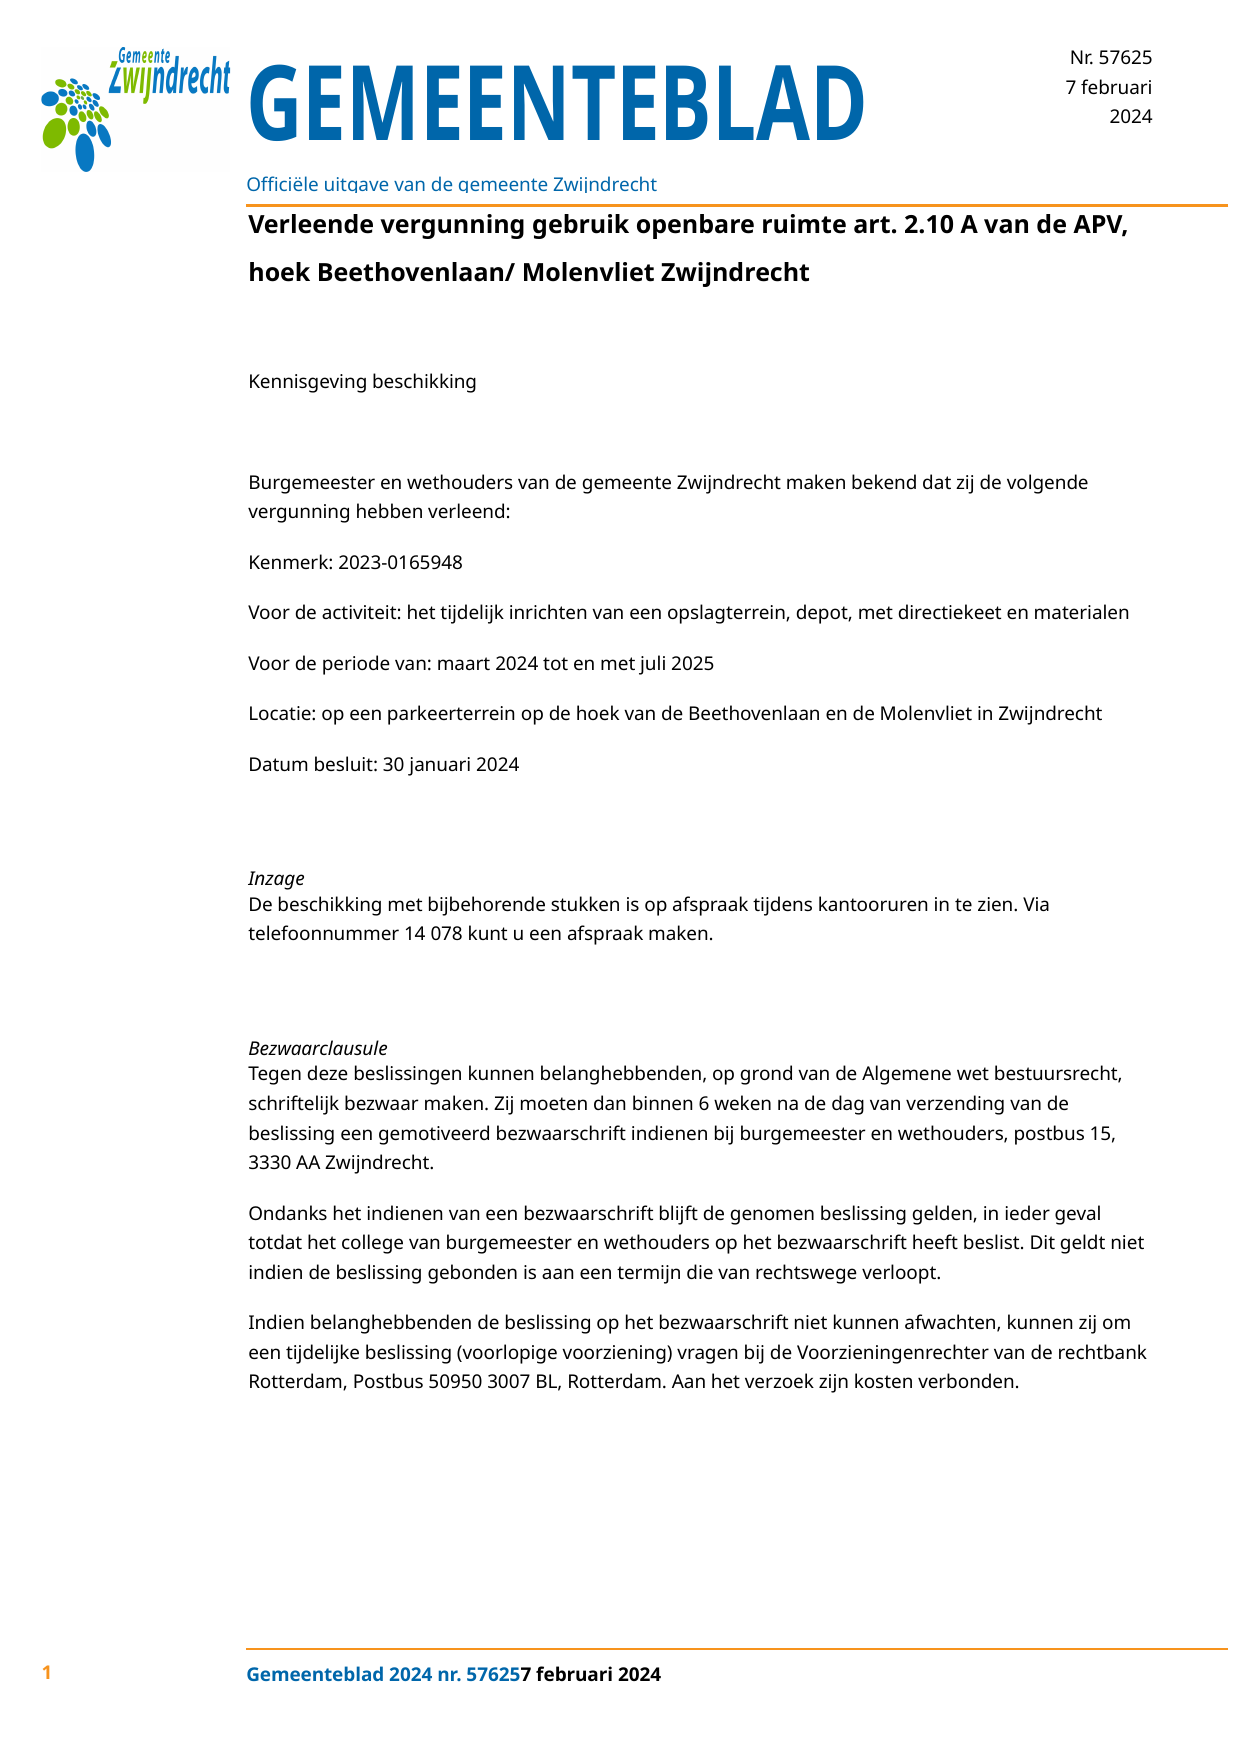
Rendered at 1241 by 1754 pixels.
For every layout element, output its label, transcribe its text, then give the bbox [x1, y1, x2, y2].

text Kenmerk: 2023-0165948 [248, 549, 1152, 575]
text Indien belanghebbenden de beslissing op het bezwaarschrift niet kunnen afwachten, kunnen zij om een tijdelijke beslissing (voorlopige voorziening) vragen bij de Voorzieningenrechter van de rechtbank Rotterdam, Postbus 50950 3007 BL, Rotterdam. Aan het verzoek zijn kosten verbonden. [248, 1309, 1152, 1394]
picture [41, 47, 231, 172]
text Bezwaarclausule [248, 1035, 1152, 1061]
text Kennisgeving beschikking [248, 368, 1152, 394]
text Ondanks het indienen van een bezwaarschrift blijft de genomen beslissing gelden, in ieder geval totdat het college van burgemeester en wethouders op het bezwaarschrift heeft beslist. Dit geldt niet indien de beslissing gebonden is aan een termijn die van rechtswege verloopt. [248, 1200, 1152, 1285]
text Locatie: op een parkeerterrein op de hoek van de Beethovenlaan en de Molenvliet in Zwijndrecht [248, 700, 1152, 726]
text Datum besluit: 30 januari 2024 [248, 751, 1152, 777]
text Verleende vergunning gebruik openbare ruimte art. 2.10 A van de APV, hoek Beethovenlaan/ Molenvliet Zwijndrecht [248, 207, 1152, 288]
text Burgemeester en wethouders van de gemeente Zwijndrecht maken bekend dat zij de volgende vergunning hebben verleend: [248, 469, 1152, 524]
text Voor de activiteit: het tijdelijk inrichten van een opslagterrein, depot, met directiekeet en materialen [248, 599, 1152, 625]
text Tegen deze beslissingen kunnen belanghebbenden, op grond van de Algemene wet bestuursrecht, schriftelijk bezwaar maken. Zij moeten dan binnen 6 weken na de dag van verzending van de beslissing een gemotiveerd bezwaarschrift indienen bij burgemeester en wethouders, postbus 15, 3330 AA Zwijndrecht. [248, 1061, 1152, 1175]
text De beschikking met bijbehorende stukken is op afspraak tijdens kantooruren in te zien. Via telefoonnummer 14 078 kunt u een afspraak maken. [248, 891, 1152, 946]
text Voor de periode van: maart 2024 tot en met juli 2025 [248, 650, 1152, 676]
text Inzage [248, 865, 1152, 891]
